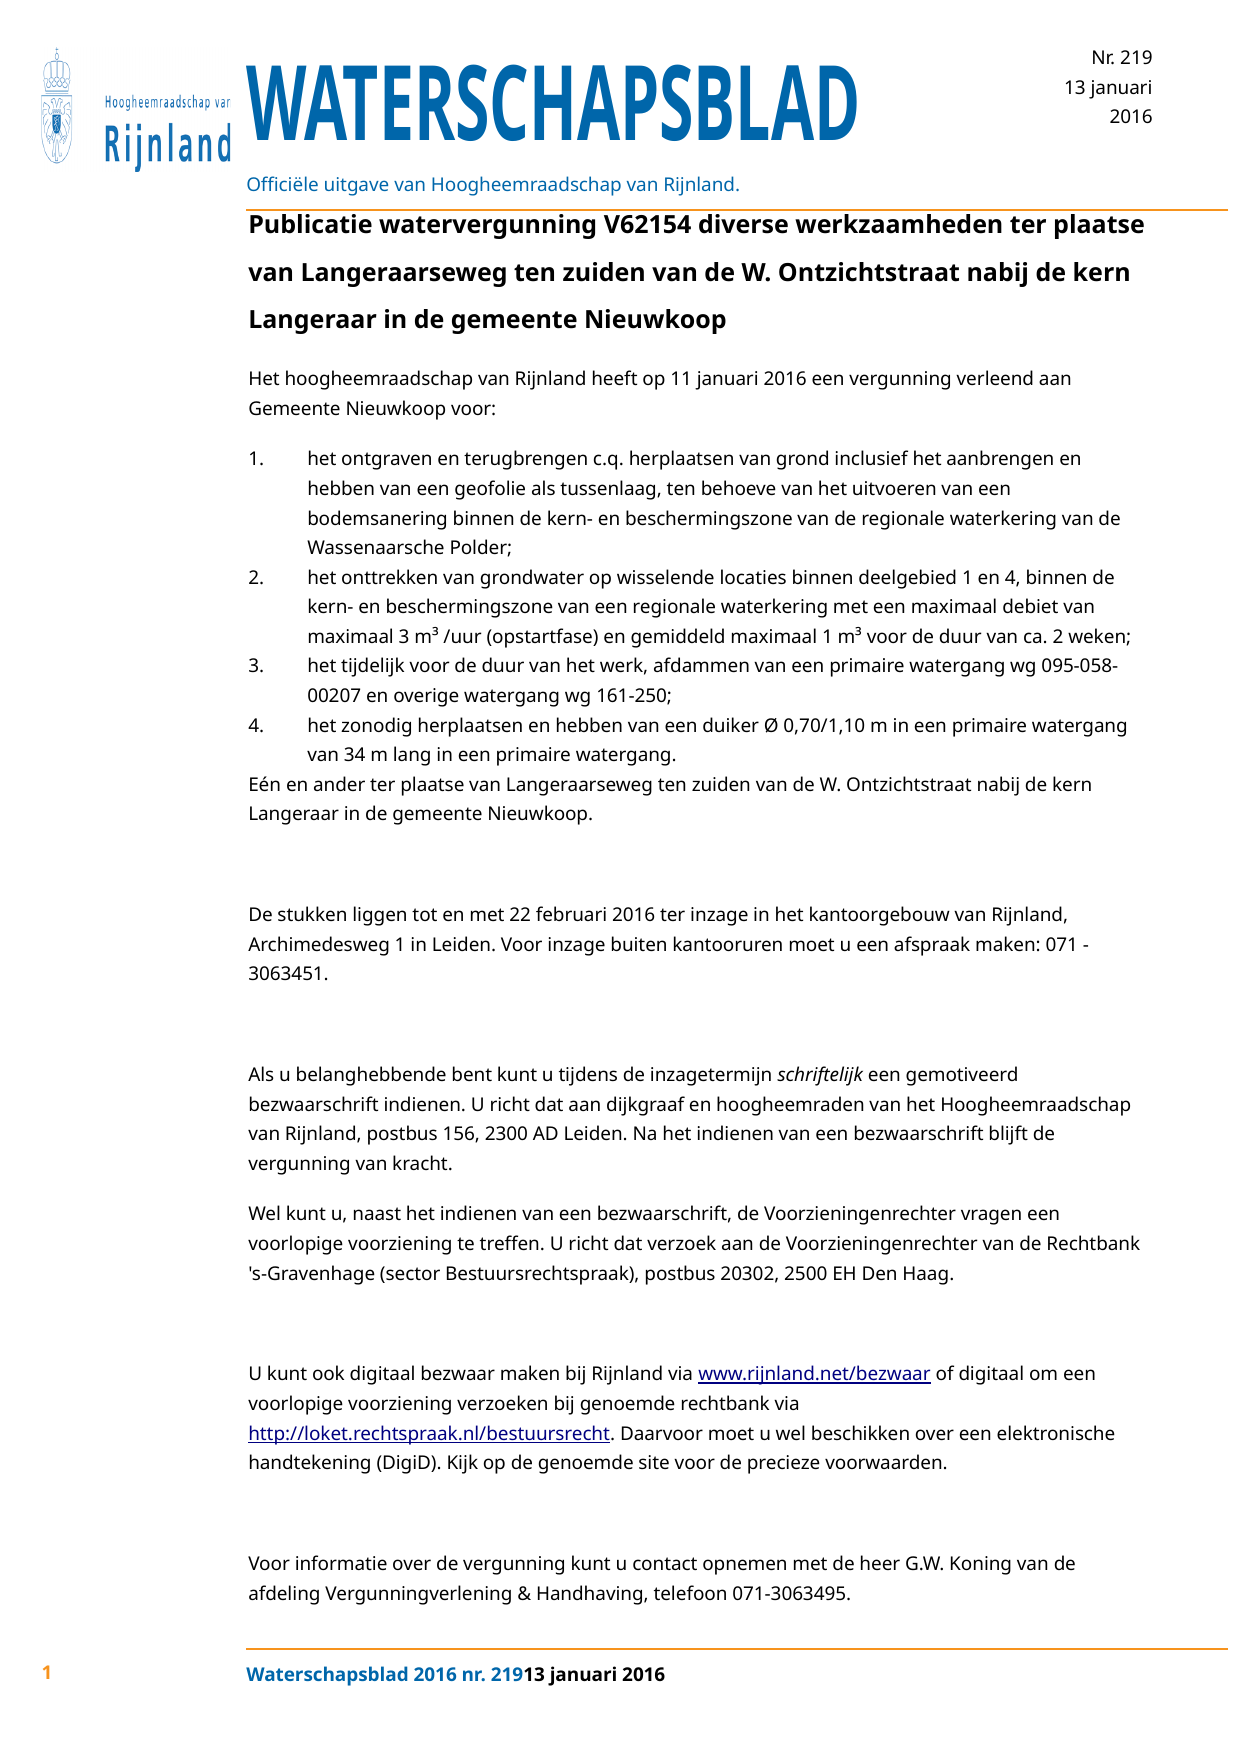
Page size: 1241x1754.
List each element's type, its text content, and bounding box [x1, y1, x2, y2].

text U kunt ook digitaal bezwaar maken bij Rijnland via www.rijnland.net/bezwaar of digitaal om een voorlopige voorziening verzoeken bij genoemde rechtbank via http://loket.rechtspraak.nl/bestuursrecht. Daarvoor moet u wel beschikken over een elektronische handtekening (DigiD). Kijk op de genoemde site voor de precieze voorwaarden. [248, 1361, 1152, 1475]
text Publicatie watervergunning V62154 diverse werkzaamheden ter plaatse van Langeraarseweg ten zuiden van de W. Ontzichtstraat nabij de kern Langeraar in de gemeente Nieuwkoop [248, 211, 1152, 336]
list het zonodig herplaatsen en hebben van een duiker Ø 0,70/1,10 m in een primaire watergang van 34 m lang in een primaire watergang. [248, 712, 1152, 767]
list het onttrekken van grondwater op wisselende locaties binnen deelgebied 1 en 4, binnen de kern- en beschermingszone van een regionale waterkering met een maximaal debiet van maximaal 3 m³ /uur (opstartfase) en gemiddeld maximaal 1 m³ voor de duur van ca. 2 weken; [248, 564, 1152, 649]
picture [41, 47, 231, 172]
text Als u belanghebbende bent kunt u tijdens de inzagetermijn schriftelijk een gemotiveerd bezwaarschrift indienen. U richt dat aan dijkgraaf en hoogheemraden van het Hoogheemraadschap van Rijnland, postbus 156, 2300 AD Leiden. Na het indienen van een bezwaarschrift blijft de vergunning van kracht. [248, 1061, 1152, 1176]
list het ontgraven en terugbrengen c.q. herplaatsen van grond inclusief het aanbrengen en hebben van een geofolie als tussenlaag, ten behoeve van het uitvoeren van een bodemsanering binnen de kern- en beschermingszone van de regionale waterkering van de Wassenaarsche Polder; [248, 446, 1152, 560]
text Het hoogheemraadschap van Rijnland heeft op 11 januari 2016 een vergunning verleend aan Gemeente Nieuwkoop voor: [248, 366, 1152, 421]
list het tijdelijk voor de duur van het werk, afdammen van een primaire watergang wg 095-058-00207 en overige watergang wg 161-250; [248, 653, 1152, 708]
text Voor informatie over de vergunning kunt u contact opnemen met de heer G.W. Koning van de afdeling Vergunningverlening & Handhaving, telefoon 071-3063495. [248, 1550, 1152, 1605]
text De stukken liggen tot en met 22 februari 2016 ter inzage in het kantoorgebouw van Rijnland, Archimedesweg 1 in Leiden. Voor inzage buiten kantooruren moet u een afspraak maken: 071 - 3063451. [248, 901, 1152, 986]
text Wel kunt u, naast het indienen van een bezwaarschrift, de Voorzieningenrechter vragen een voorlopige voorziening te treffen. U richt dat verzoek aan de Voorzieningenrechter van de Rechtbank 's-Gravenhage (sector Bestuursrechtspraak), postbus 20302, 2500 EH Den Haag. [248, 1201, 1152, 1285]
text Eén en ander ter plaatse van Langeraarseweg ten zuiden van de W. Ontzichtstraat nabij de kern Langeraar in de gemeente Nieuwkoop. [248, 771, 1152, 826]
